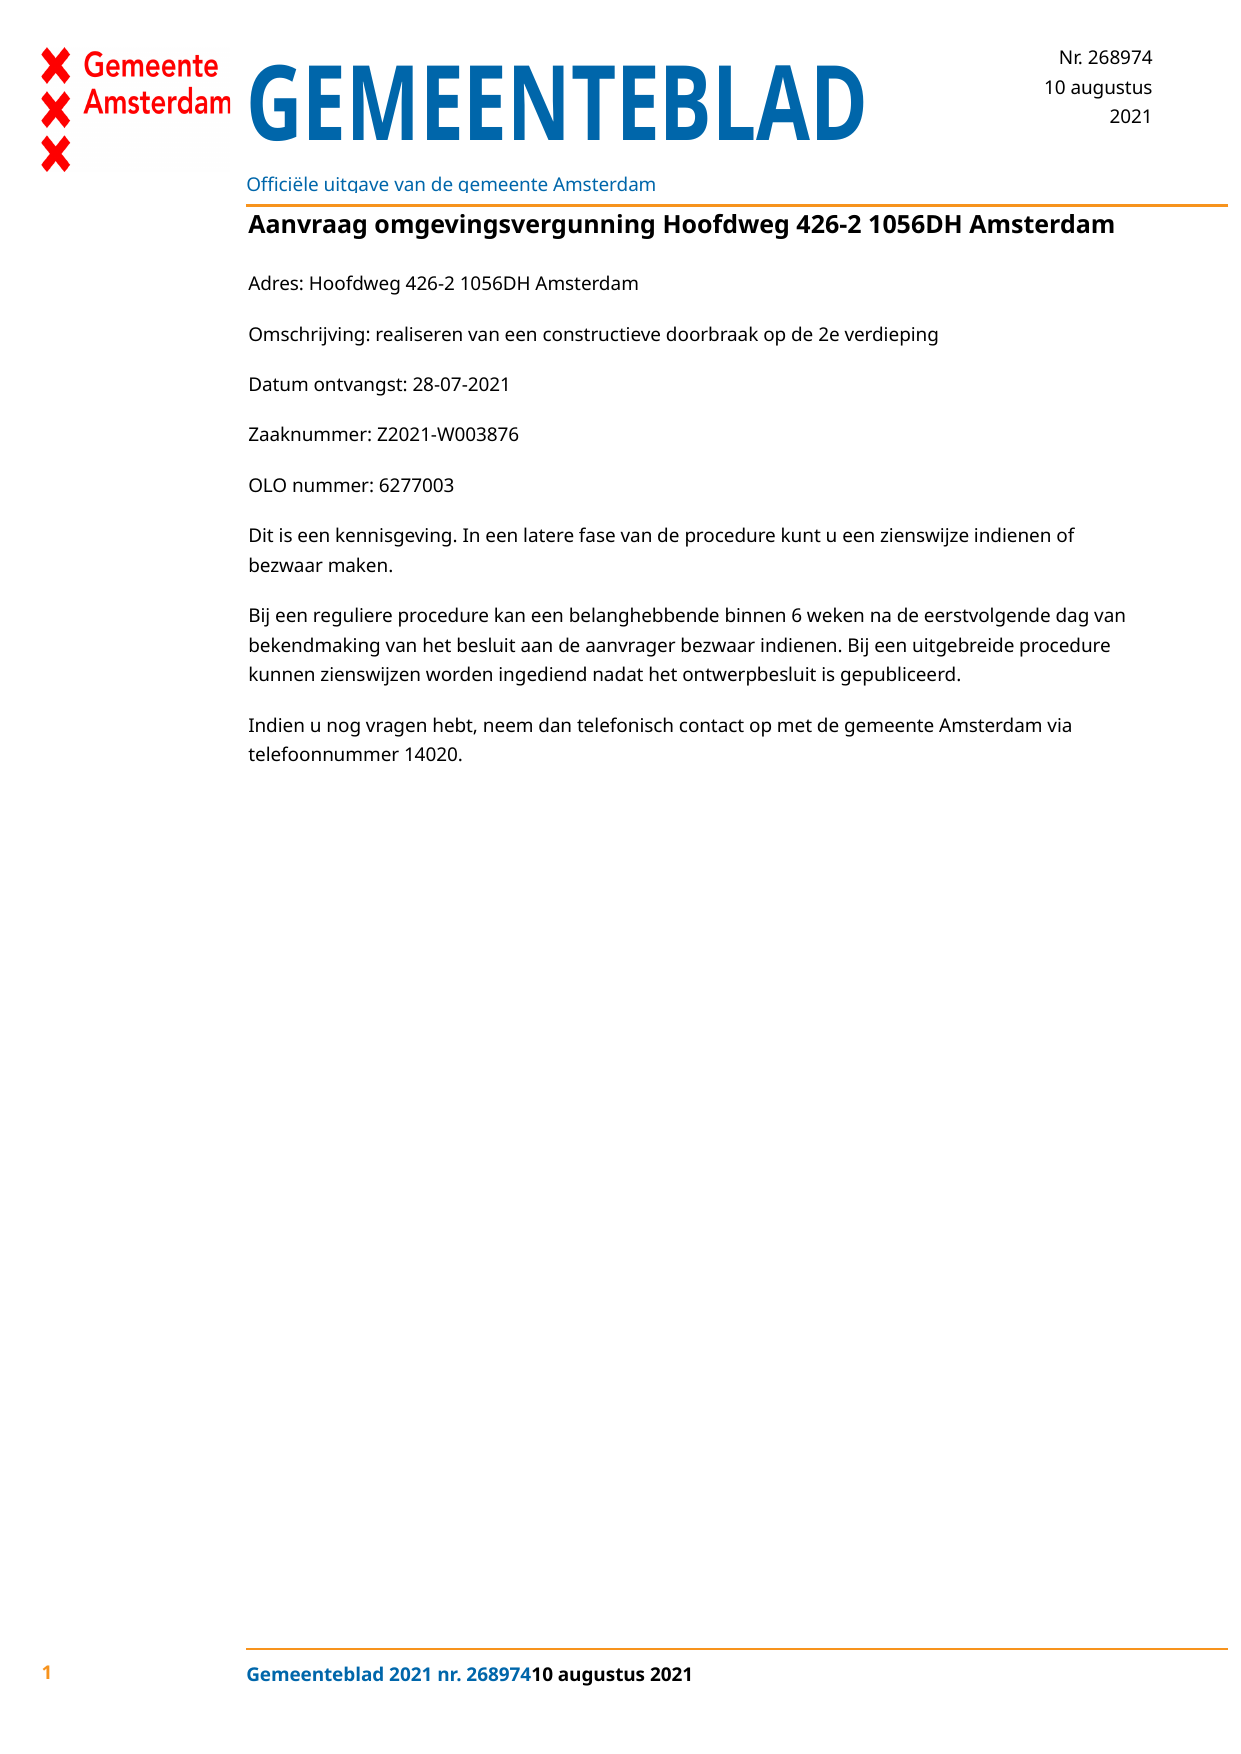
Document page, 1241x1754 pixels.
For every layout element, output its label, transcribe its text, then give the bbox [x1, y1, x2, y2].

text Zaaknummer: Z2021-W003876 [248, 422, 1152, 447]
picture [41, 47, 231, 172]
text Datum ontvangst: 28-07-2021 [248, 371, 1152, 397]
text Bij een reguliere procedure kan een belanghebbende binnen 6 weken na de eerstvolgende dag van bekendmaking van het besluit aan de aanvrager bezwaar indienen. Bij een uitgebreide procedure kunnen zienswijzen worden ingediend nadat het ontwerpbesluit is gepubliceerd. [248, 602, 1152, 687]
text Omschrijving: realiseren van een constructieve doorbraak op de 2e verdieping [248, 321, 1152, 346]
text Adres: Hoofdweg 426-2 1056DH Amsterdam [248, 270, 1152, 296]
text Aanvraag omgevingsvergunning Hoofdweg 426-2 1056DH Amsterdam [248, 207, 1152, 241]
text Dit is een kennisgeving. In een latere fase van de procedure kunt u een zienswijze indienen of bezwaar maken. [248, 522, 1152, 578]
text OLO nummer: 6277003 [248, 472, 1152, 498]
text Indien u nog vragen hebt, neem dan telefonisch contact op met de gemeente Amsterdam via telefoonnummer 14020. [248, 712, 1152, 767]
